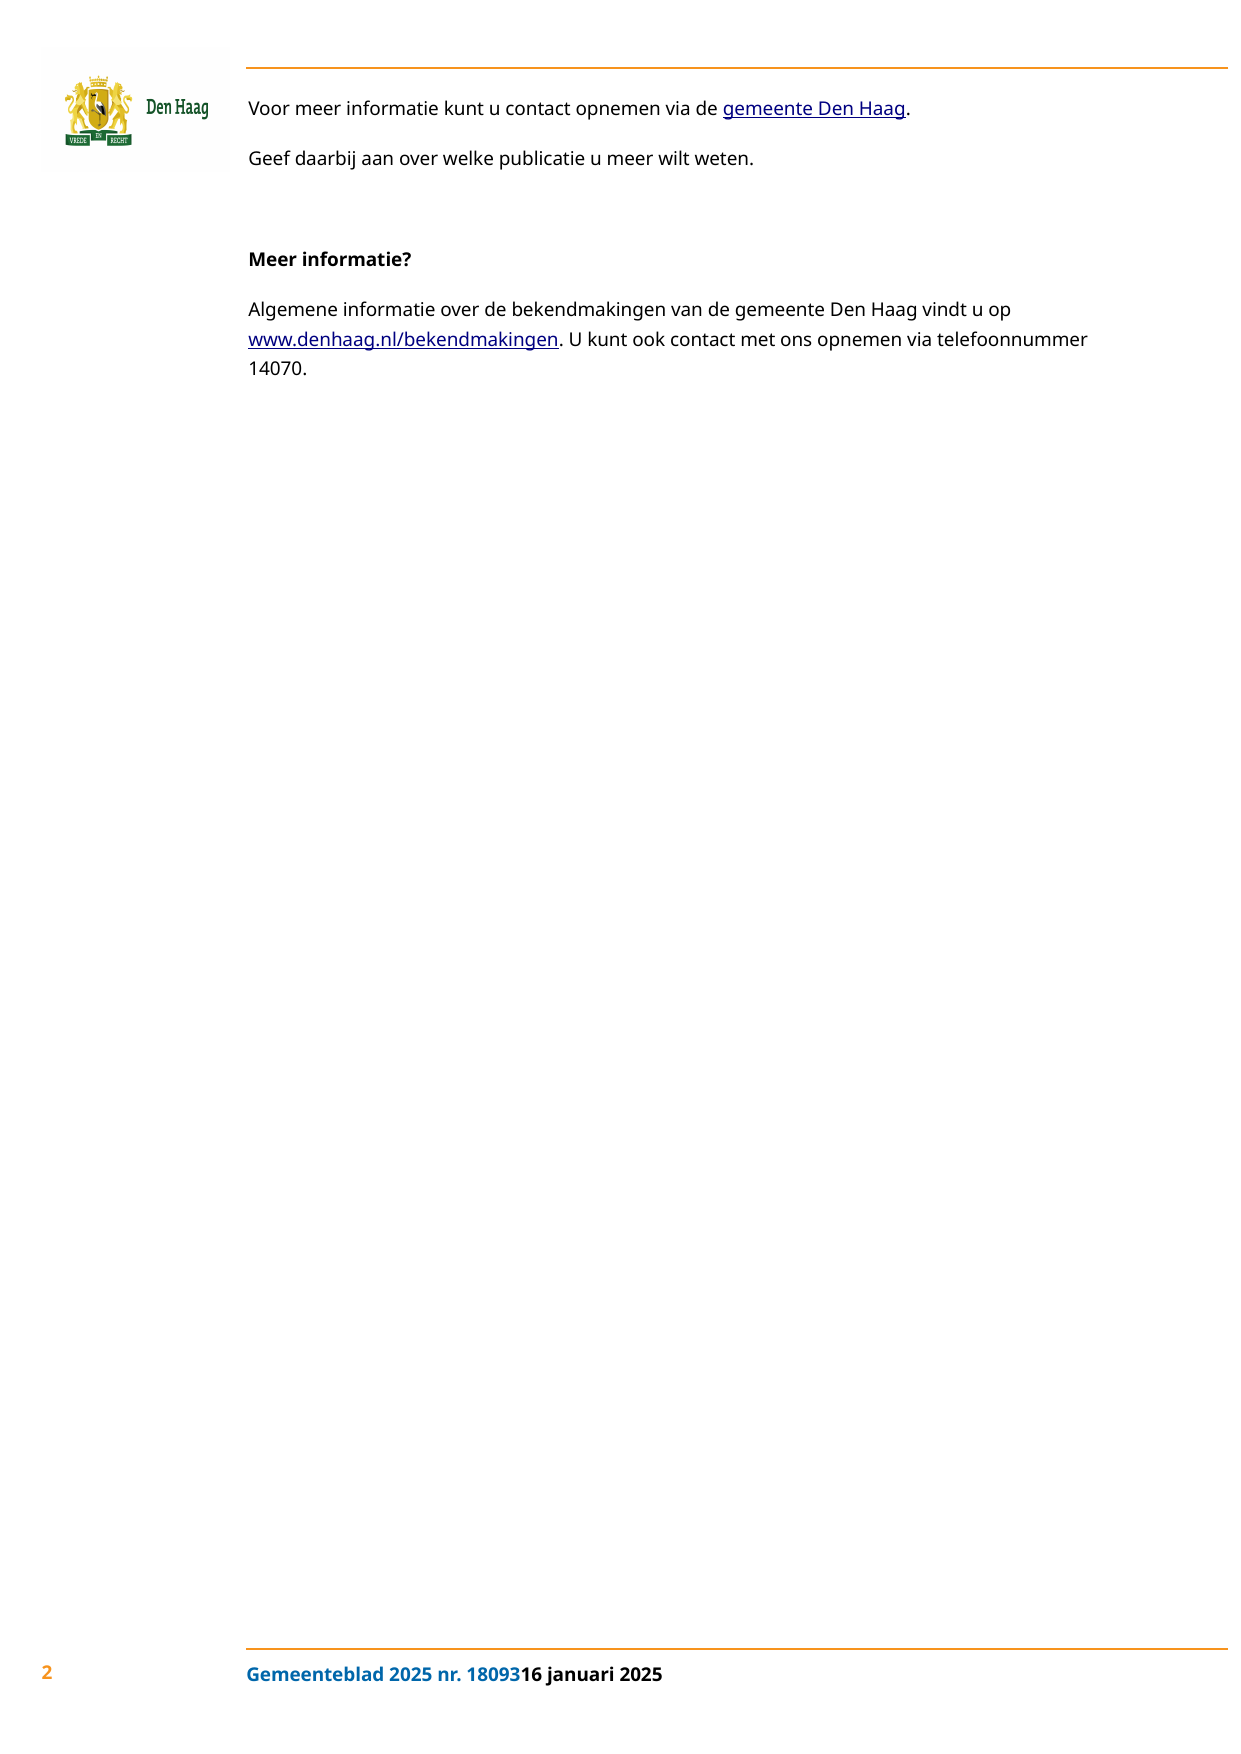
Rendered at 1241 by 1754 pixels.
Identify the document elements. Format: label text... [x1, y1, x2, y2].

text Geef daarbij aan over welke publicatie u meer wilt weten. [248, 145, 1152, 171]
text Voor meer informatie kunt u contact opnemen via de gemeente Den Haag. [248, 95, 1152, 121]
text Meer informatie? [248, 246, 1152, 272]
text Algemene informatie over de bekendmakingen van de gemeente Den Haag vindt u op www.denhaag.nl/bekendmakingen. U kunt ook contact met ons opnemen via telefoonnummer 14070. [248, 296, 1152, 381]
picture [41, 47, 231, 172]
